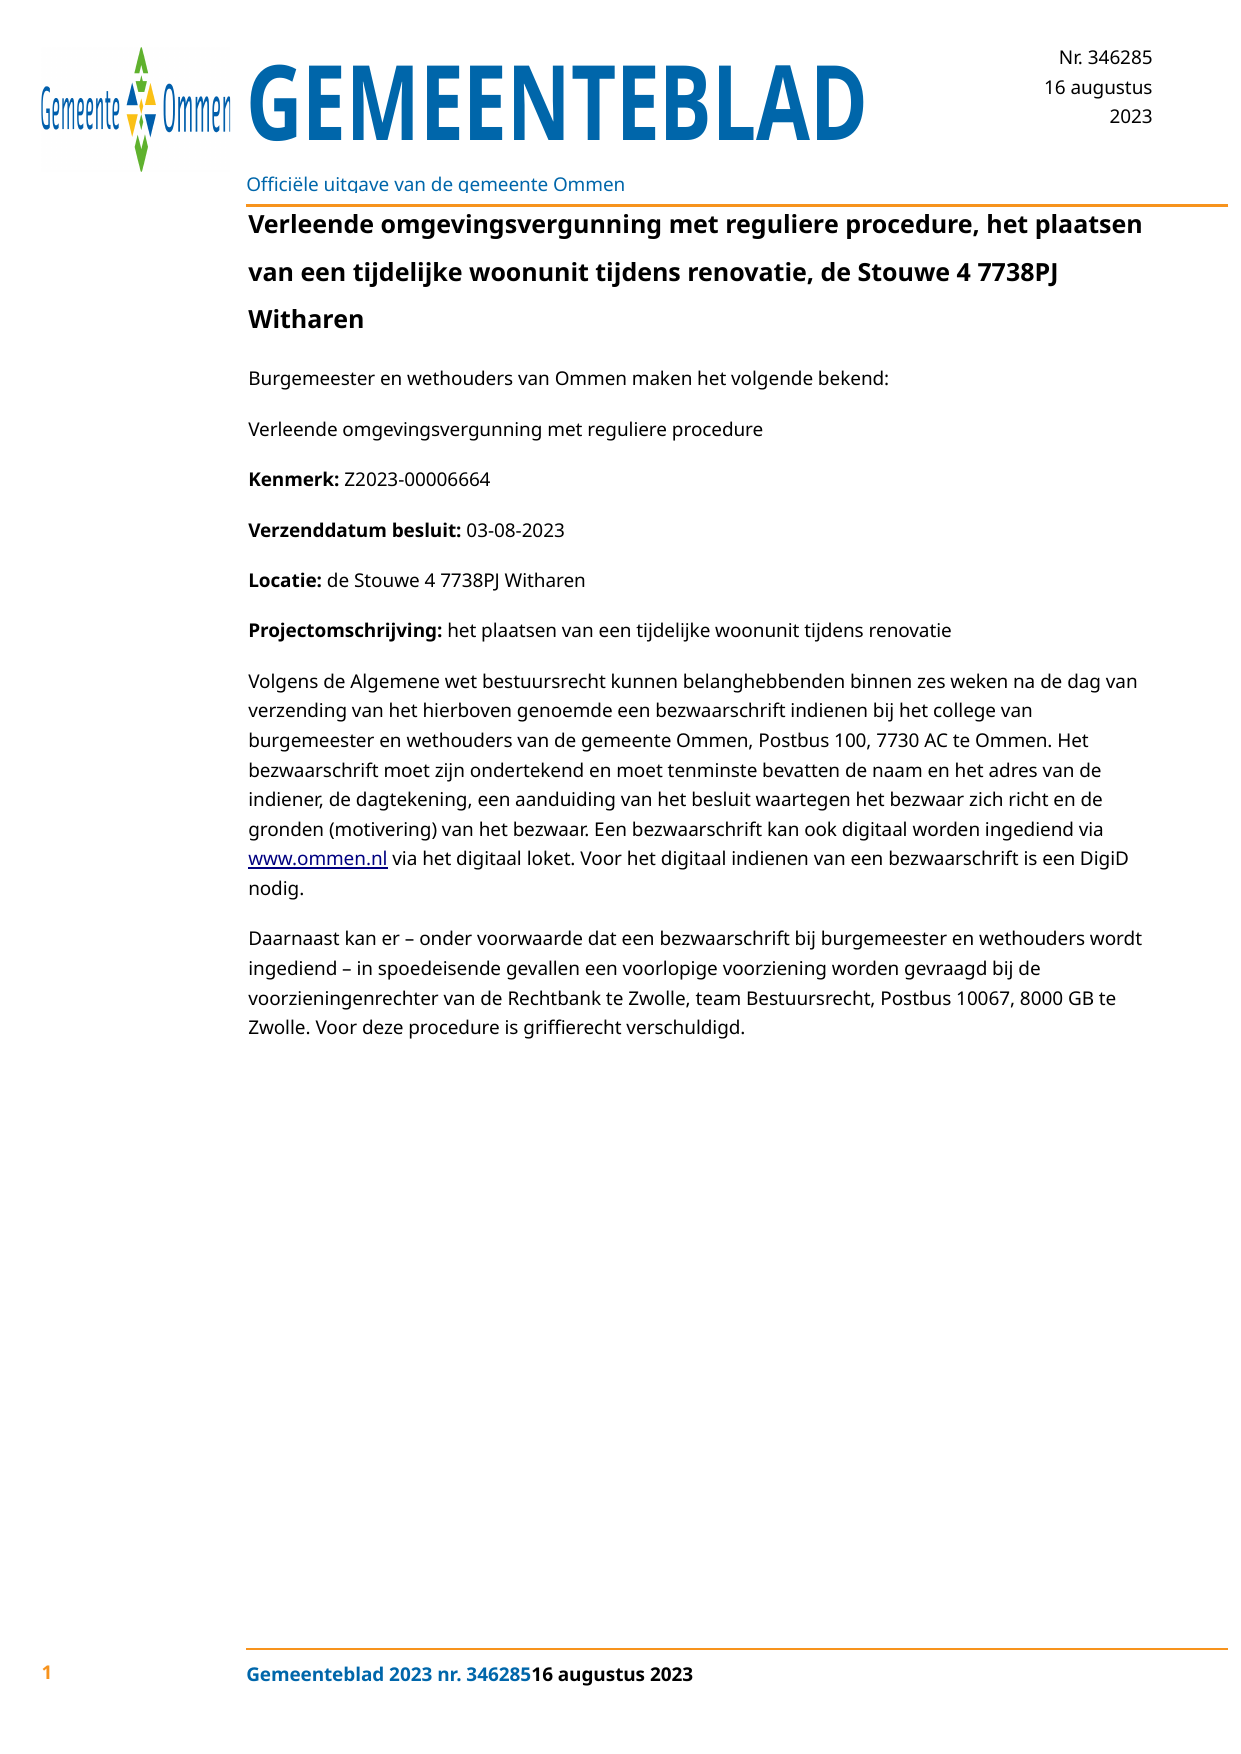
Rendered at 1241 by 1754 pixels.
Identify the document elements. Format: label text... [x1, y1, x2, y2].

text Verzenddatum besluit: 03-08-2023 [248, 517, 1152, 542]
text Daarnaast kan er – onder voorwaarde dat een bezwaarschrift bij burgemeester en wethouders wordt ingediend – in spoedeisende gevallen een voorlopige voorziening worden gevraagd bij de voorzieningenrechter van de Rechtbank te Zwolle, team Bestuursrecht, Postbus 10067, 8000 GB te Zwolle. Voor deze procedure is griffierecht verschuldigd. [248, 926, 1152, 1040]
text Burgemeester en wethouders van Ommen maken het volgende bekend: [248, 366, 1152, 391]
picture [41, 47, 231, 172]
text Projectomschrijving: het plaatsen van een tijdelijke woonunit tijdens renovatie [248, 618, 1152, 643]
text Verleende omgevingsvergunning met reguliere procedure, het plaatsen van een tijdelijke woonunit tijdens renovatie, de Stouwe 4 7738PJ Witharen [248, 207, 1152, 336]
text Kenmerk: Z2023-00006664 [248, 466, 1152, 492]
text Verleende omgevingsvergunning met reguliere procedure [248, 416, 1152, 442]
text Volgens de Algemene wet bestuursrecht kunnen belanghebbenden binnen zes weken na de dag van verzending van het hierboven genoemde een bezwaarschrift indienen bij het college van burgemeester en wethouders van de gemeente Ommen, Postbus 100, 7730 AC te Ommen. Het bezwaarschrift moet zijn ondertekend en moet tenminste bevatten de naam en het adres van de indiener, de dagtekening, een aanduiding van het besluit waartegen het bezwaar zich richt en de gronden (motivering) van het bezwaar. Een bezwaarschrift kan ook digitaal worden ingediend via www.ommen.nl via het digitaal loket. Voor het digitaal indienen van een bezwaarschrift is een DigiD nodig. [248, 668, 1152, 901]
text Locatie: de Stouwe 4 7738PJ Witharen [248, 567, 1152, 593]
